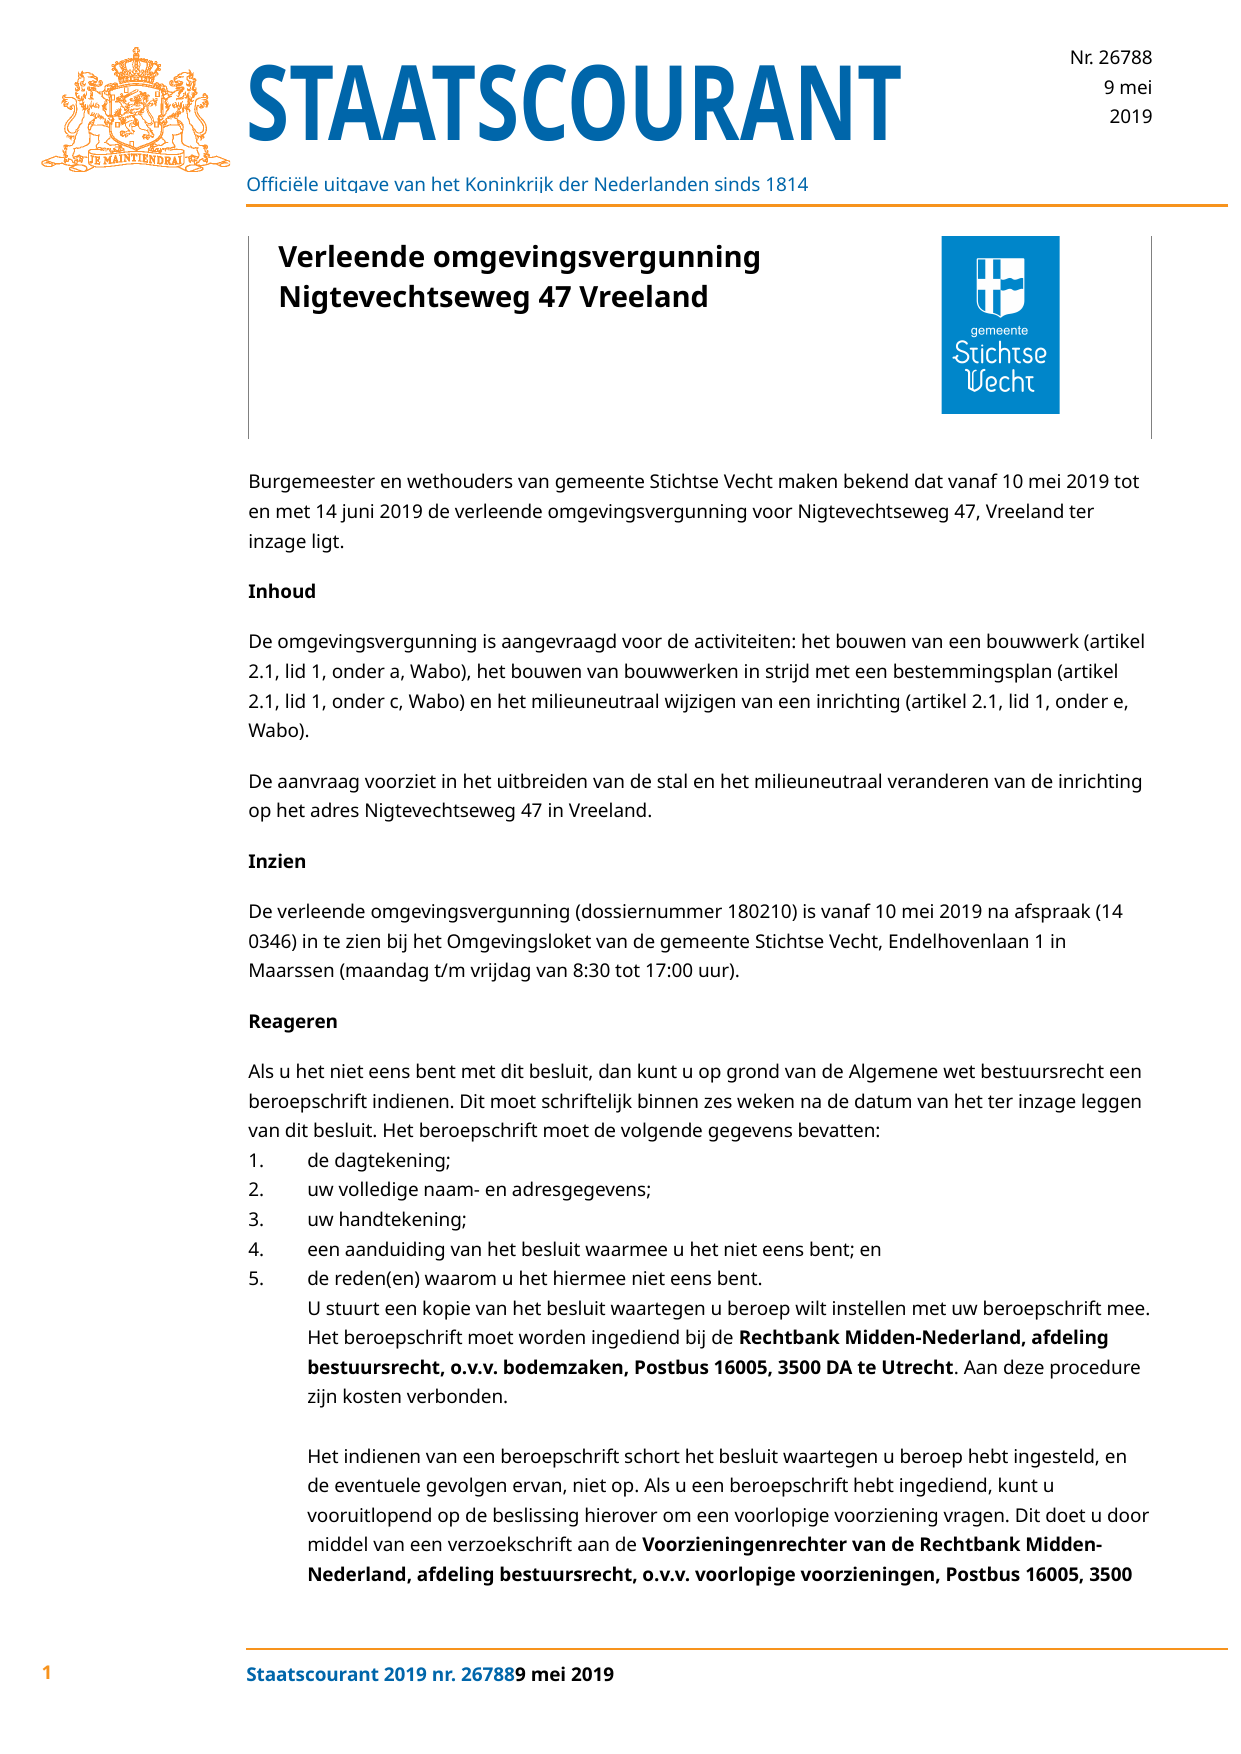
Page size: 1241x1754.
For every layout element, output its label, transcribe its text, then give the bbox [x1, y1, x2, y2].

list Het indienen van een beroepschrift schort het besluit waartegen u beroep hebt ingesteld, en de eventuele gevolgen ervan, niet op. Als u een beroepschrift hebt ingediend, kunt u vooruitlopend op de beslissing hierover om een voorlopige voorziening vragen. Dit doet u door middel van een verzoekschrift aan de Voorzieningenrechter van de Rechtbank Midden-Nederland, afdeling bestuursrecht, o.v.v. voorlopige voorzieningen, Postbus 16005, 3500 [248, 1443, 1152, 1587]
picture [971, 348, 977, 359]
list de reden(en) waarom u het hiermee niet eens bent. [248, 1265, 1152, 1291]
table_header [1060, 236, 1151, 413]
picture [1000, 289, 1024, 317]
table_header [850, 236, 941, 413]
text Burgemeester en wethouders van gemeente Stichtse Vecht maken bekend dat vanaf 10 mei 2019 tot en met 14 juni 2019 de verleende omgevingsvergunning voor Nigtevechtseweg 47, Vreeland ter inzage ligt. [248, 469, 1152, 553]
list de dagtekening; [248, 1147, 1152, 1173]
list uw handtekening; [248, 1206, 1152, 1232]
table_header Verleende omgevingsvergunning Nigtevechtseweg 47 Vreeland [249, 236, 850, 439]
picture [1013, 348, 1019, 359]
picture [1027, 377, 1032, 389]
text De verleende omgevingsvergunning (dossiernummer 180210) is vanaf 10 mei 2019 na afspraak (14 0346) in te zien bij het Omgevingsloket van de gemeente Stichtse Vecht, Endelhovenlaan 1 in Maarssen (maandag t/m vrijdag van 8:30 tot 17:00 uur). [248, 898, 1152, 983]
table_header [850, 414, 1151, 439]
text Inhoud [248, 578, 1152, 604]
text Als u het niet eens bent met dit besluit, dan kunt u op grond van de Algemene wet bestuursrecht een beroepschrift indienen. Dit moet schriftelijk binnen zes weken na de datum van het ter inzage leggen van dit besluit. Het beroepschrift moet de volgende gegevens bevatten: [248, 1058, 1152, 1143]
picture [41, 47, 231, 172]
picture [1001, 259, 1024, 279]
list uw volledige naam- en adresgegevens; [248, 1177, 1152, 1202]
text De omgevingsvergunning is aangevraagd voor de activiteiten: het bouwen van een bouwwerk (artikel 2.1, lid 1, onder a, Wabo), het bouwen van bouwwerken in strijd met een bestemmingsplan (artikel 2.1, lid 1, onder c, Wabo) en het milieuneutraal wijzigen van een inrichting (artikel 2.1, lid 1, onder e, Wabo). [248, 629, 1152, 743]
text De aanvraag voorziet in het uitbreiden van de stal en het milieuneutraal veranderen van de inrichting op het adres Nigtevechtseweg 47 in Vreeland. [248, 768, 1152, 823]
picture [977, 259, 1000, 313]
picture [1013, 370, 1020, 391]
text Reageren [248, 1008, 1152, 1033]
list U stuurt een kopie van het besluit waartegen u beroep wilt instellen met uw beroepschrift mee. Het beroepschrift moet worden ingediend bij de Rechtbank Midden-Nederland, afdeling bestuursrecht, o.v.v. bodemzaken, Postbus 16005, 3500 DA te Utrecht. Aan deze procedure zijn kosten verbonden. [248, 1295, 1152, 1409]
text Inzien [248, 848, 1152, 873]
list een aanduiding van het besluit waarmee u het niet eens bent; en [248, 1236, 1152, 1261]
